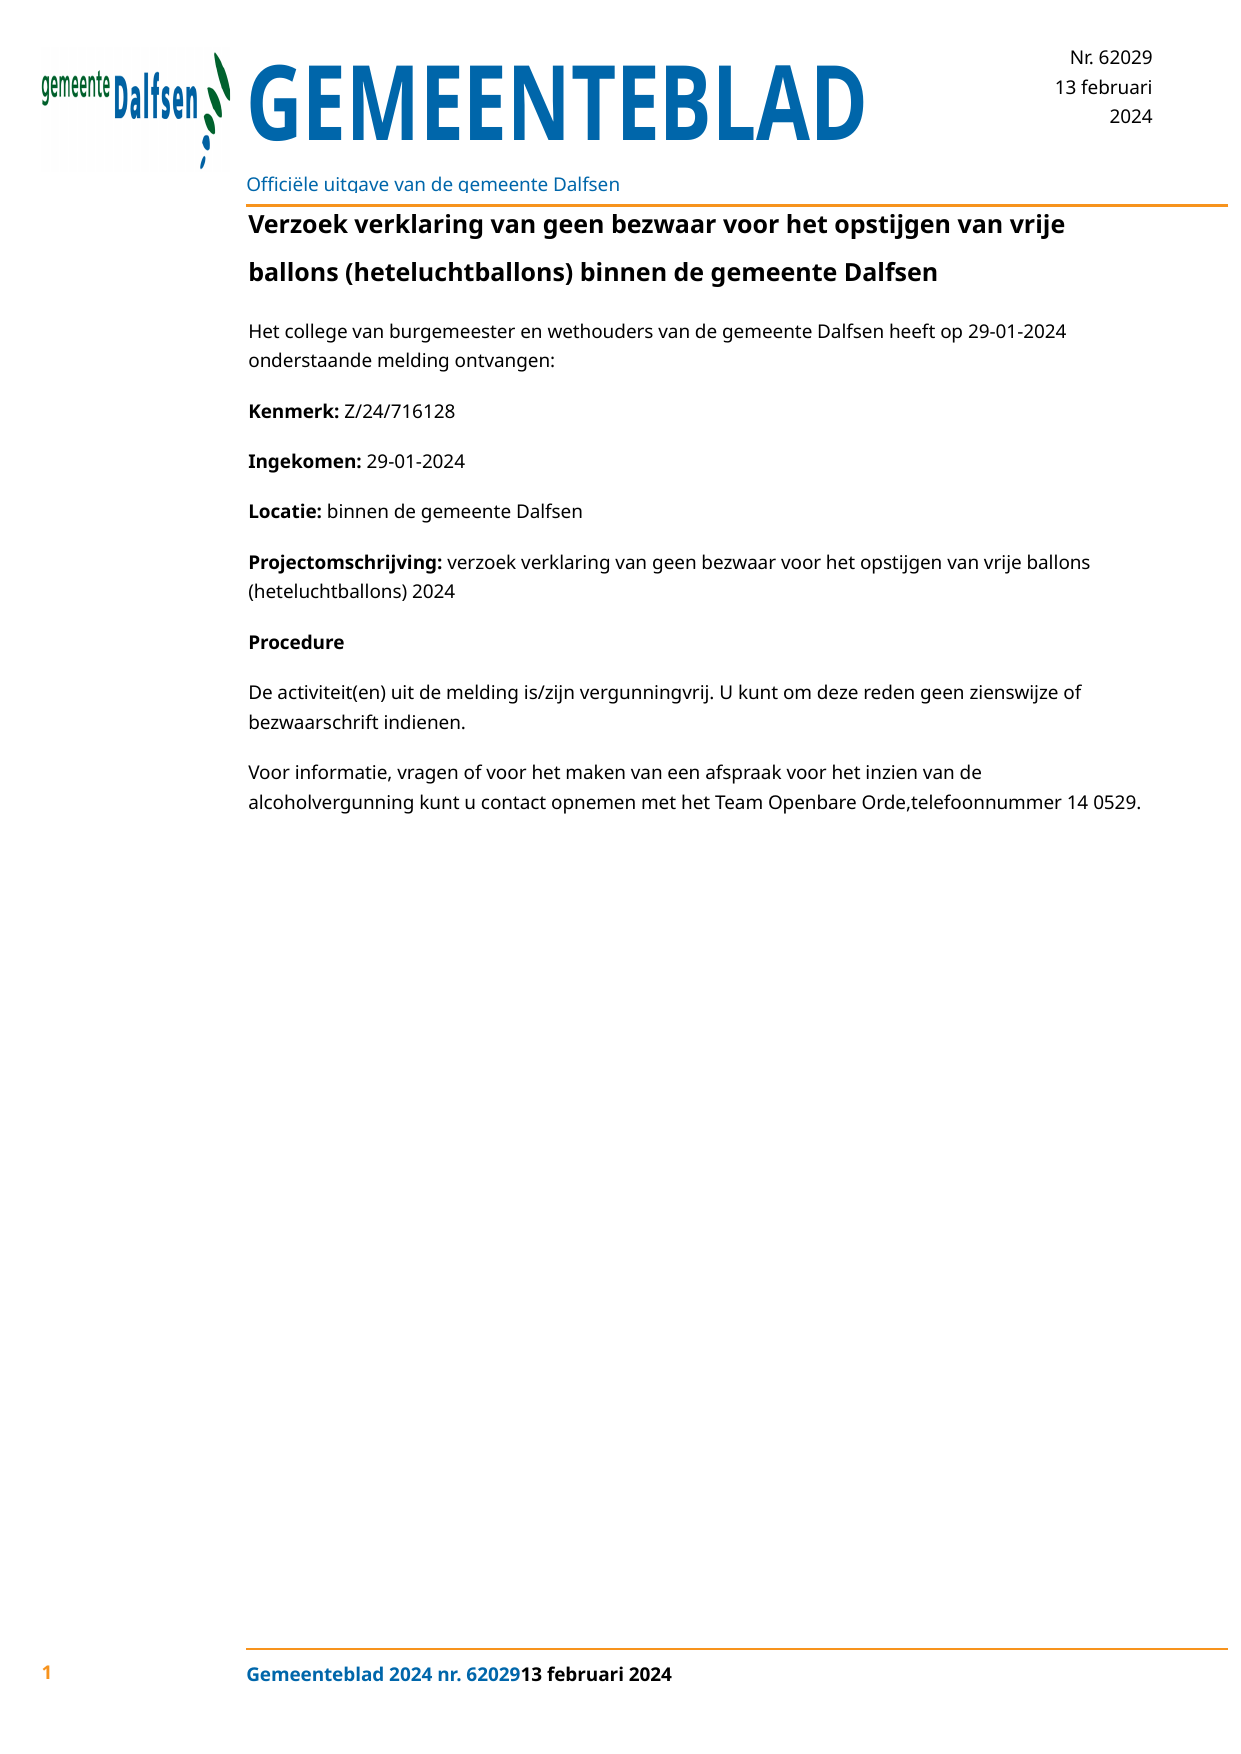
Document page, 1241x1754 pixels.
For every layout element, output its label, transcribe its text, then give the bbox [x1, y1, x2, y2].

text Het college van burgemeester en wethouders van de gemeente Dalfsen heeft op 29-01-2024 onderstaande melding ontvangen: [248, 318, 1152, 373]
text Locatie: binnen de gemeente Dalfsen [248, 499, 1152, 524]
text Kenmerk: Z/24/716128 [248, 398, 1152, 424]
picture [41, 47, 231, 172]
text De activiteit(en) uit de melding is/zijn vergunningvrij. U kunt om deze reden geen zienswijze of bezwaarschrift indienen. [248, 679, 1152, 735]
text Procedure [248, 629, 1152, 655]
text Verzoek verklaring van geen bezwaar voor het opstijgen van vrije ballons (heteluchtballons) binnen de gemeente Dalfsen [248, 207, 1152, 288]
text Voor informatie, vragen of voor het maken van een afspraak voor het inzien van de alcoholvergunning kunt u contact opnemen met het Team Openbare Orde,telefoonnummer 14 0529. [248, 759, 1152, 815]
text Projectomschrijving: verzoek verklaring van geen bezwaar voor het opstijgen van vrije ballons (heteluchtballons) 2024 [248, 549, 1152, 604]
text Ingekomen: 29-01-2024 [248, 448, 1152, 474]
